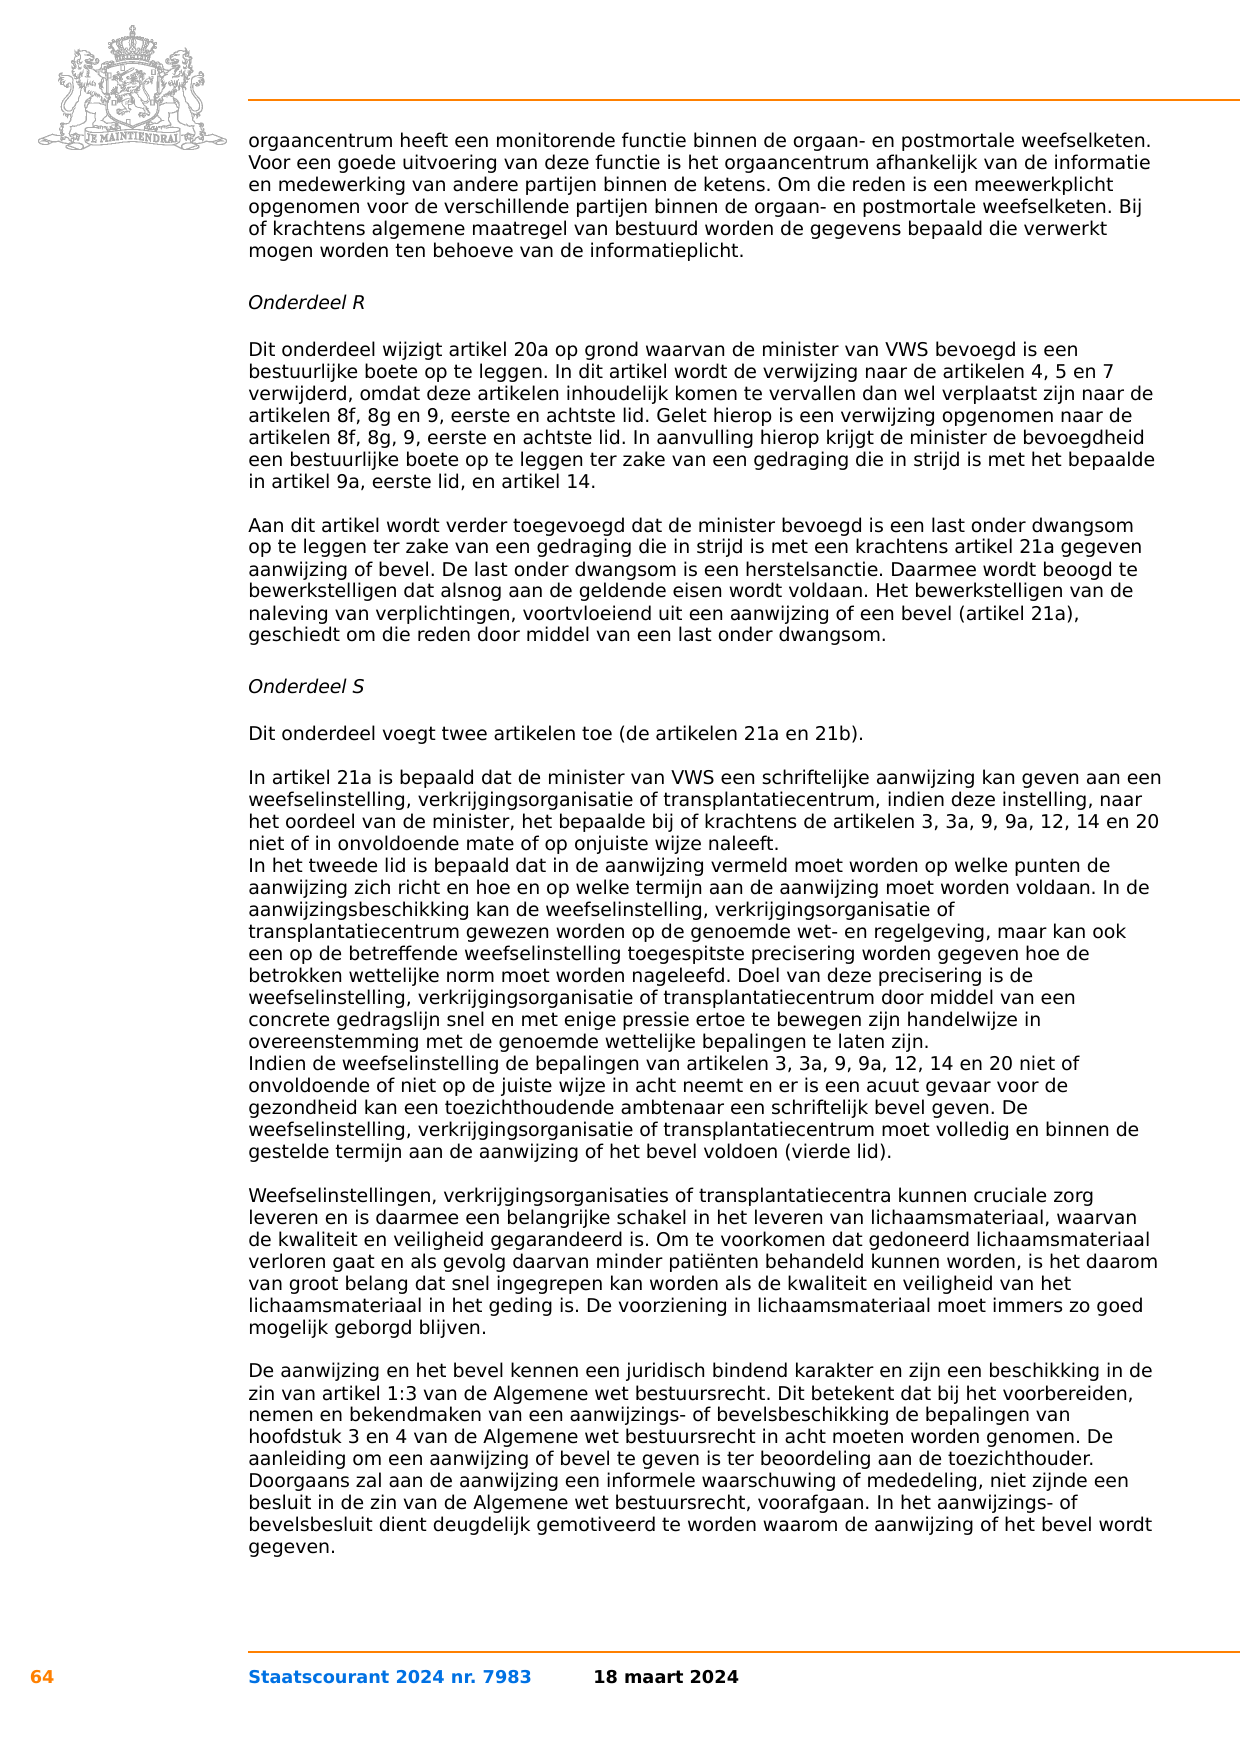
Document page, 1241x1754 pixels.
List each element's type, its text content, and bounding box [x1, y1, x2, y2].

text De aanwijzing en het bevel kennen een juridisch bindend karakter en zijn een beschikking in de zin van artikel 1:3 van de Algemene wet bestuursrecht. Dit betekent dat bij het voorbereiden, nemen en bekendmaken van een aanwijzings- of bevelsbeschikking de bepalingen van hoofdstuk 3 en 4 van de Algemene wet bestuursrecht in acht moeten worden genomen. De aanleiding om een aanwijzing of bevel te geven is ter beoordeling aan de toezichthouder. Doorgaans zal aan de aanwijzing een informele waarschuwing of mededeling, niet zijnde een besluit in de zin van de Algemene wet bestuursrecht, voorafgaan. In het aanwijzings- of bevelsbesluit dient deugdelijk gemotiveerd te worden waarom de aanwijzing of het bevel wordt gegeven. [248, 1360, 1163, 1558]
subtitle Onderdeel R [248, 292, 1163, 314]
text In artikel 21a is bepaald dat de minister van VWS een schriftelijke aanwijzing kan geven aan een weefselinstelling, verkrijgingsorganisatie of transplantatiecentrum, indien deze instelling, naar het oordeel van de minister, het bepaalde bij of krachtens de artikelen 3, 3a, 9, 9a, 12, 14 en 20 niet of in onvoldoende mate of op onjuiste wijze naleeft. [248, 767, 1163, 855]
text Indien de weefselinstelling de bepalingen van artikelen 3, 3a, 9, 9a, 12, 14 en 20 niet of onvoldoende of niet op de juiste wijze in acht neemt en er is een acuut gevaar voor de gezondheid kan een toezichthoudende ambtenaar een schriftelijk bevel geven. De weefselinstelling, verkrijgingsorganisatie of transplantatiecentrum moet volledig en binnen de gestelde termijn aan de aanwijzing of het bevel voldoen (vierde lid). [248, 1053, 1163, 1163]
text orgaancentrum heeft een monitorende functie binnen de orgaan- en postmortale weefselketen. Voor een goede uitvoering van deze functie is het orgaancentrum afhankelijk van de informatie en medewerking van andere partijen binnen de ketens. Om die reden is een meewerkplicht opgenomen voor de verschillende partijen binnen de orgaan- en postmortale weefselketen. Bij of krachtens algemene maatregel van bestuurd worden de gegevens bepaald die verwerkt mogen worden ten behoeve van de informatieplicht. [248, 130, 1163, 262]
text In het tweede lid is bepaald dat in de aanwijzing vermeld moet worden op welke punten de aanwijzing zich richt en hoe en op welke termijn aan de aanwijzing moet worden voldaan. In de aanwijzingsbeschikking kan de weefselinstelling, verkrijgingsorganisatie of transplantatiecentrum gewezen worden op de genoemde wet- en regelgeving, maar kan ook een op de betreffende weefselinstelling toegespitste precisering worden gegeven hoe de betrokken wettelijke norm moet worden nageleefd. Doel van deze precisering is de weefselinstelling, verkrijgingsorganisatie of transplantatiecentrum door middel van een concrete gedragslijn snel en met enige pressie ertoe te bewegen zijn handelwijze in overeenstemming met de genoemde wettelijke bepalingen te laten zijn. [248, 855, 1163, 1053]
text Dit onderdeel voegt twee artikelen toe (de artikelen 21a en 21b). [248, 723, 1163, 745]
subtitle Onderdeel S [248, 676, 1163, 698]
text Dit onderdeel wijzigt artikel 20a op grond waarvan de minister van VWS bevoegd is een bestuurlijke boete op te leggen. In dit artikel wordt de verwijzing naar de artikelen 4, 5 en 7 verwijderd, omdat deze artikelen inhoudelijk komen te vervallen dan wel verplaatst zijn naar de artikelen 8f, 8g en 9, eerste en achtste lid. Gelet hierop is een verwijzing opgenomen naar de artikelen 8f, 8g, 9, eerste en achtste lid. In aanvulling hierop krijgt de minister de bevoegdheid een bestuurlijke boete op te leggen ter zake van een gedraging die in strijd is met het bepaalde in artikel 9a, eerste lid, en artikel 14. [248, 339, 1163, 493]
text Weefselinstellingen, verkrijgingsorganisaties of transplantatiecentra kunnen cruciale zorg leveren en is daarmee een belangrijke schakel in het leveren van lichaamsmateriaal, waarvan de kwaliteit en veiligheid gegarandeerd is. Om te voorkomen dat gedoneerd lichaamsmateriaal verloren gaat en als gevolg daarvan minder patiënten behandeld kunnen worden, is het daarom van groot belang dat snel ingegrepen kan worden als de kwaliteit en veiligheid van het lichaamsmateriaal in het geding is. De voorziening in lichaamsmateriaal moet immers zo goed mogelijk geborgd blijven. [248, 1185, 1163, 1338]
text Aan dit artikel wordt verder toegevoegd dat de minister bevoegd is een last onder dwangsom op te leggen ter zake van een gedraging die in strijd is met een krachtens artikel 21a gegeven aanwijzing of bevel. De last onder dwangsom is een herstelsanctie. Daarmee wordt beoogd te bewerkstelligen dat alsnog aan de geldende eisen wordt voldaan. Het bewerkstelligen van de naleving van verplichtingen, voortvloeiend uit een aanwijzing of een bevel (artikel 21a), geschiedt om die reden door middel van een last onder dwangsom. [248, 514, 1163, 646]
picture [38, 25, 227, 150]
